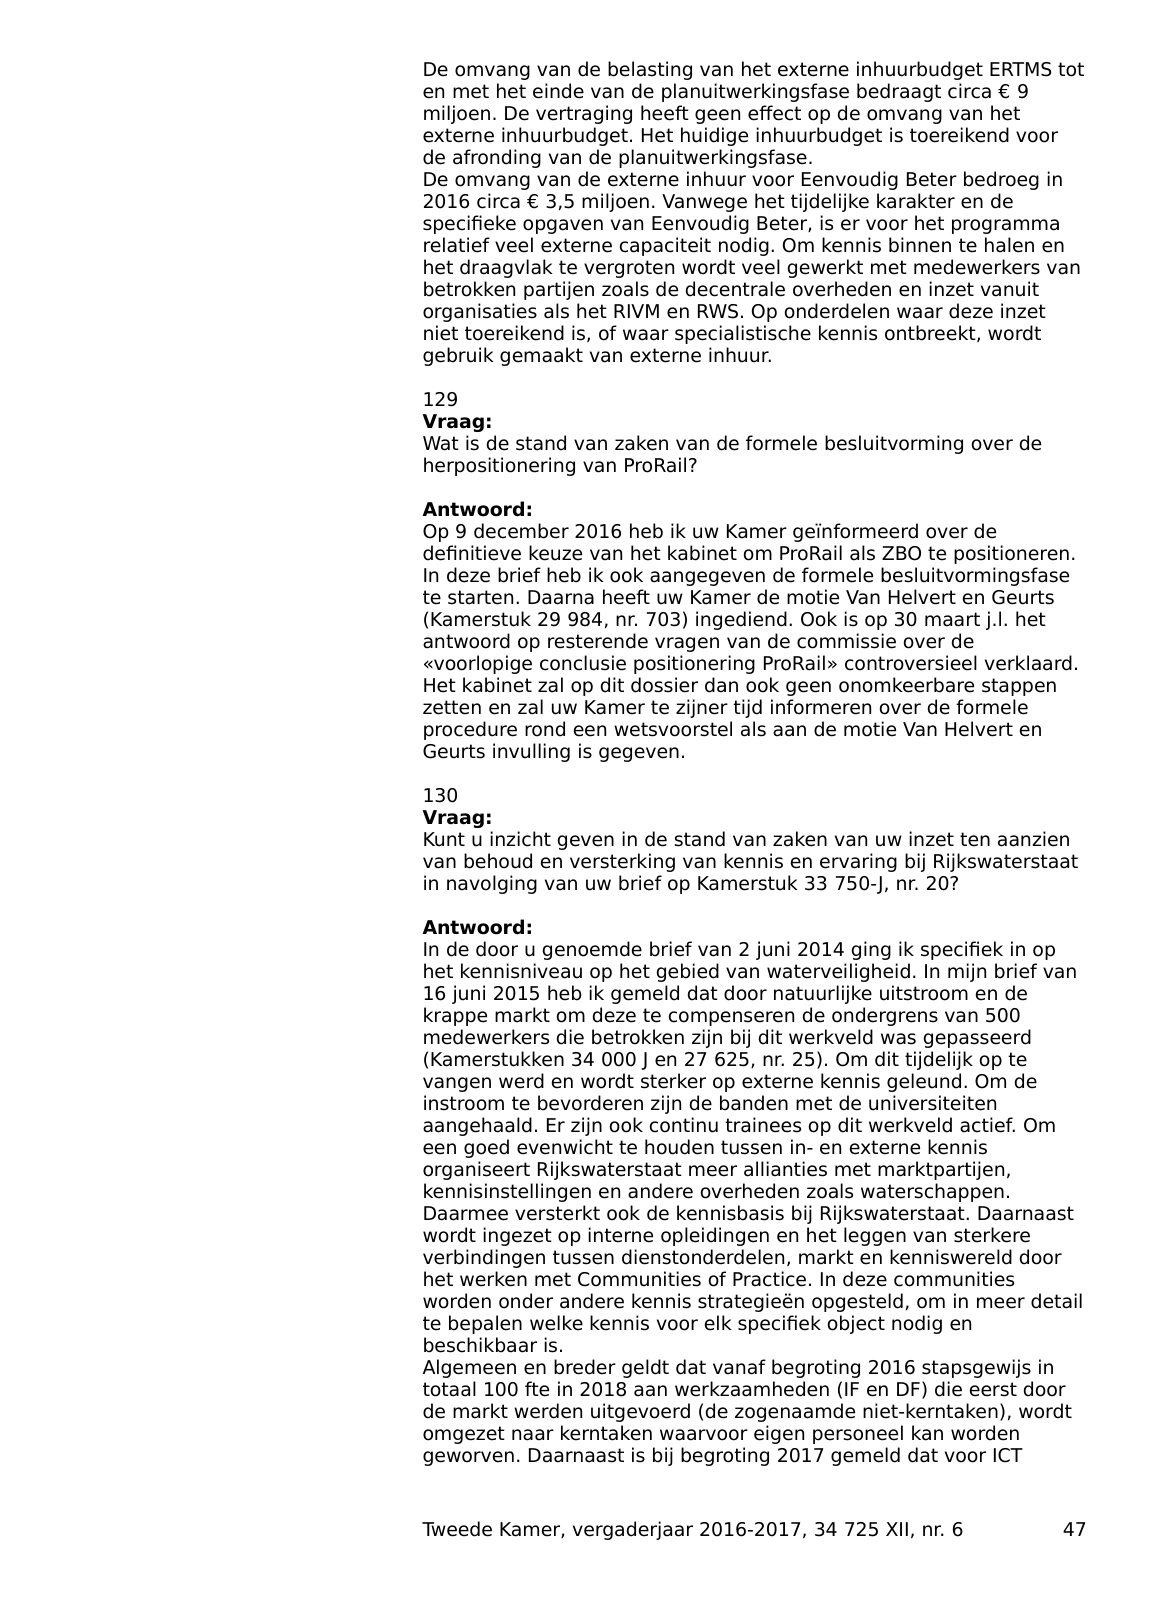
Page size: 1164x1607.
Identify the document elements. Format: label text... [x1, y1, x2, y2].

text Wat is de stand van zaken van de formele besluitvorming over de herpositionering van ProRail? [422, 433, 1087, 477]
text Kunt u inzicht geven in de stand van zaken van uw inzet ten aanzien van behoud en versterking van kennis en ervaring bij Rijkswaterstaat in navolging van uw brief op Kamerstuk 33 750-J, nr. 20? [422, 829, 1087, 895]
text 129 [422, 389, 1087, 411]
text Op 9 december 2016 heb ik uw Kamer geïnformeerd over de definitieve keuze van het kabinet om ProRail als ZBO te positioneren. In deze brief heb ik ook aangegeven de formele besluitvormingsfase te starten. Daarna heeft uw Kamer de motie Van Helvert en Geurts (Kamerstuk 29 984, nr. 703) ingediend. Ook is op 30 maart j.l. het antwoord op resterende vragen van de commissie over de «voorlopige conclusie positionering ProRail» controversieel verklaard. Het kabinet zal op dit dossier dan ook geen onomkeerbare stappen zetten en zal uw Kamer te zijner tijd informeren over de formele procedure rond een wetsvoorstel als aan de motie Van Helvert en Geurts invulling is gegeven. [422, 521, 1087, 763]
text In de door u genoemde brief van 2 juni 2014 ging ik specifiek in op het kennisniveau op het gebied van waterveiligheid. In mijn brief van 16 juni 2015 heb ik gemeld dat door natuurlijke uitstroom en de krappe markt om deze te compenseren de ondergrens van 500 medewerkers die betrokken zijn bij dit werkveld was gepasseerd (Kamerstukken 34 000 J en 27 625, nr. 25). Om dit tijdelijk op te vangen werd en wordt sterker op externe kennis geleund. Om de instroom te bevorderen zijn de banden met de universiteiten aangehaald. Er zijn ook continu trainees op dit werkveld actief. Om een goed evenwicht te houden tussen in- en externe kennis organiseert Rijkswaterstaat meer allianties met marktpartijen, kennisinstellingen en andere overheden zoals waterschappen. Daarmee versterkt ook de kennisbasis bij Rijkswaterstaat. Daarnaast wordt ingezet op interne opleidingen en het leggen van sterkere verbindingen tussen dienstonderdelen, markt en kenniswereld door het werken met Communities of Practice. In deze communities worden onder andere kennis strategieën opgesteld, om in meer detail te bepalen welke kennis voor elk specifiek object nodig en beschikbaar is. [422, 939, 1087, 1357]
text 130 [422, 785, 1087, 807]
text Antwoord: [422, 917, 1087, 939]
text Algemeen en breder geldt dat vanaf begroting 2016 stapsgewijs in totaal 100 fte in 2018 aan werkzaamheden (IF en DF) die eerst door de markt werden uitgevoerd (de zogenaamde niet-kerntaken), wordt omgezet naar kerntaken waarvoor eigen personeel kan worden geworven. Daarnaast is bij begroting 2017 gemeld dat voor ICT [422, 1357, 1087, 1467]
text Vraag: [422, 411, 1087, 433]
text Antwoord: [422, 499, 1087, 521]
text De omvang van de belasting van het externe inhuurbudget ERTMS tot en met het einde van de planuitwerkingsfase bedraagt circa € 9 miljoen. De vertraging heeft geen effect op de omvang van het externe inhuurbudget. Het huidige inhuurbudget is toereikend voor de afronding van de planuitwerkingsfase. [422, 59, 1087, 169]
text Vraag: [422, 807, 1087, 829]
text De omvang van de externe inhuur voor Eenvoudig Beter bedroeg in 2016 circa € 3,5 miljoen. Vanwege het tijdelijke karakter en de specifieke opgaven van Eenvoudig Beter, is er voor het programma relatief veel externe capaciteit nodig. Om kennis binnen te halen en het draagvlak te vergroten wordt veel gewerkt met medewerkers van betrokken partijen zoals de decentrale overheden en inzet vanuit organisaties als het RIVM en RWS. Op onderdelen waar deze inzet niet toereikend is, of waar specialistische kennis ontbreekt, wordt gebruik gemaakt van externe inhuur. [422, 169, 1087, 367]
